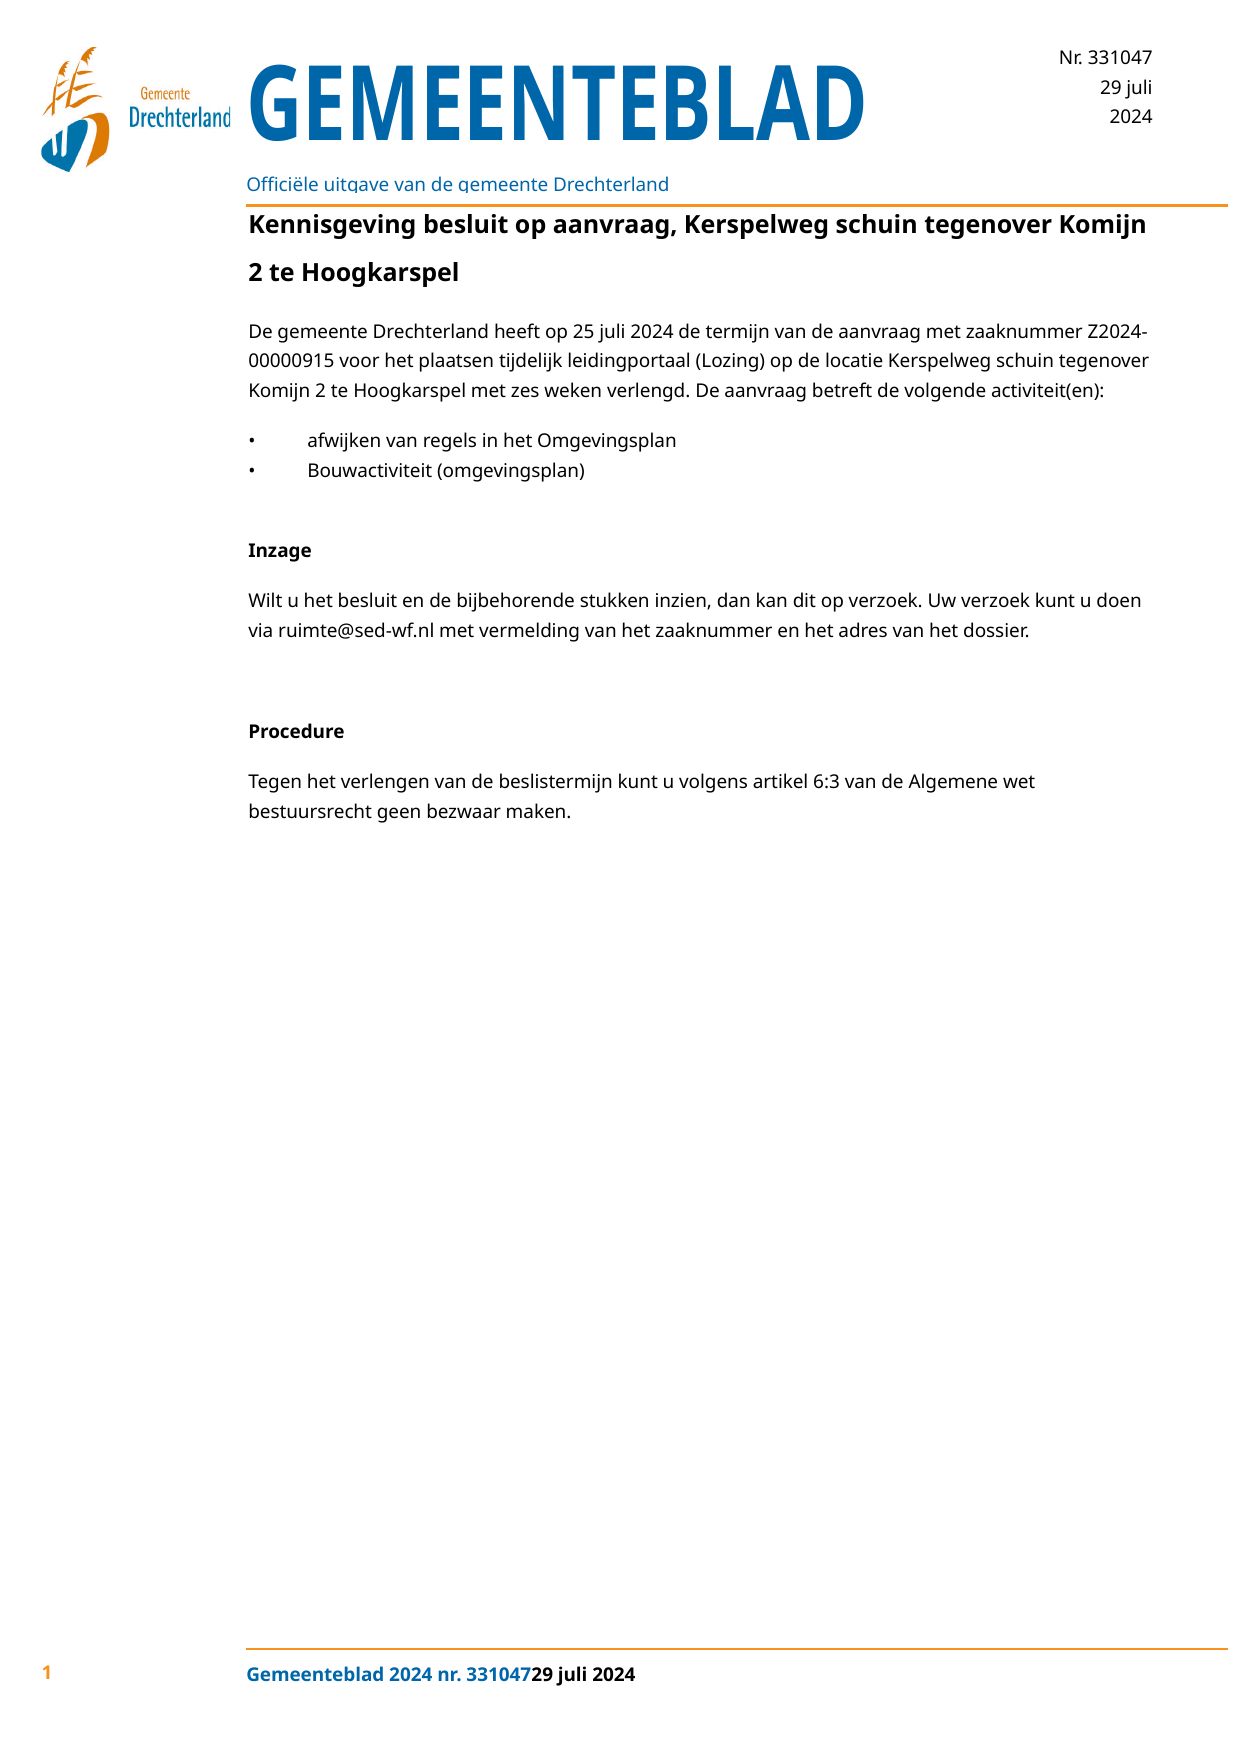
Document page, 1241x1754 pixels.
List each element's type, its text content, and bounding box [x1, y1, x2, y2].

picture [41, 158, 64, 172]
list Bouwactiviteit (omgevingsplan) [248, 457, 1152, 483]
text De gemeente Drechterland heeft op 25 juli 2024 de termijn van de aanvraag met zaaknummer Z2024-00000915 voor het plaatsen tijdelijk leidingportaal (Lozing) op de locatie Kerspelweg schuin tegenover Komijn 2 te Hoogkarspel met zes weken verlengd. De aanvraag betreft de volgende activiteit(en): [248, 318, 1152, 403]
text Wilt u het besluit en de bijbehorende stukken inzien, dan kan dit op verzoek. Uw verzoek kunt u doen via ruimte@sed-wf.nl met vermelding van het zaaknummer en het adres van het dossier. [248, 587, 1152, 643]
text Tegen het verlengen van de beslistermijn kunt u volgens artikel 6:3 van de Algemene wet bestuursrecht geen bezwaar maken. [248, 768, 1152, 824]
text Inzage [248, 537, 1152, 563]
list afwijken van regels in het Omgevingsplan [248, 427, 1152, 453]
text Kennisgeving besluit op aanvraag, Kerspelweg schuin tegenover Komijn 2 te Hoogkarspel [248, 207, 1152, 288]
picture [41, 47, 231, 172]
text Procedure [248, 718, 1152, 744]
picture [226, 115, 231, 124]
